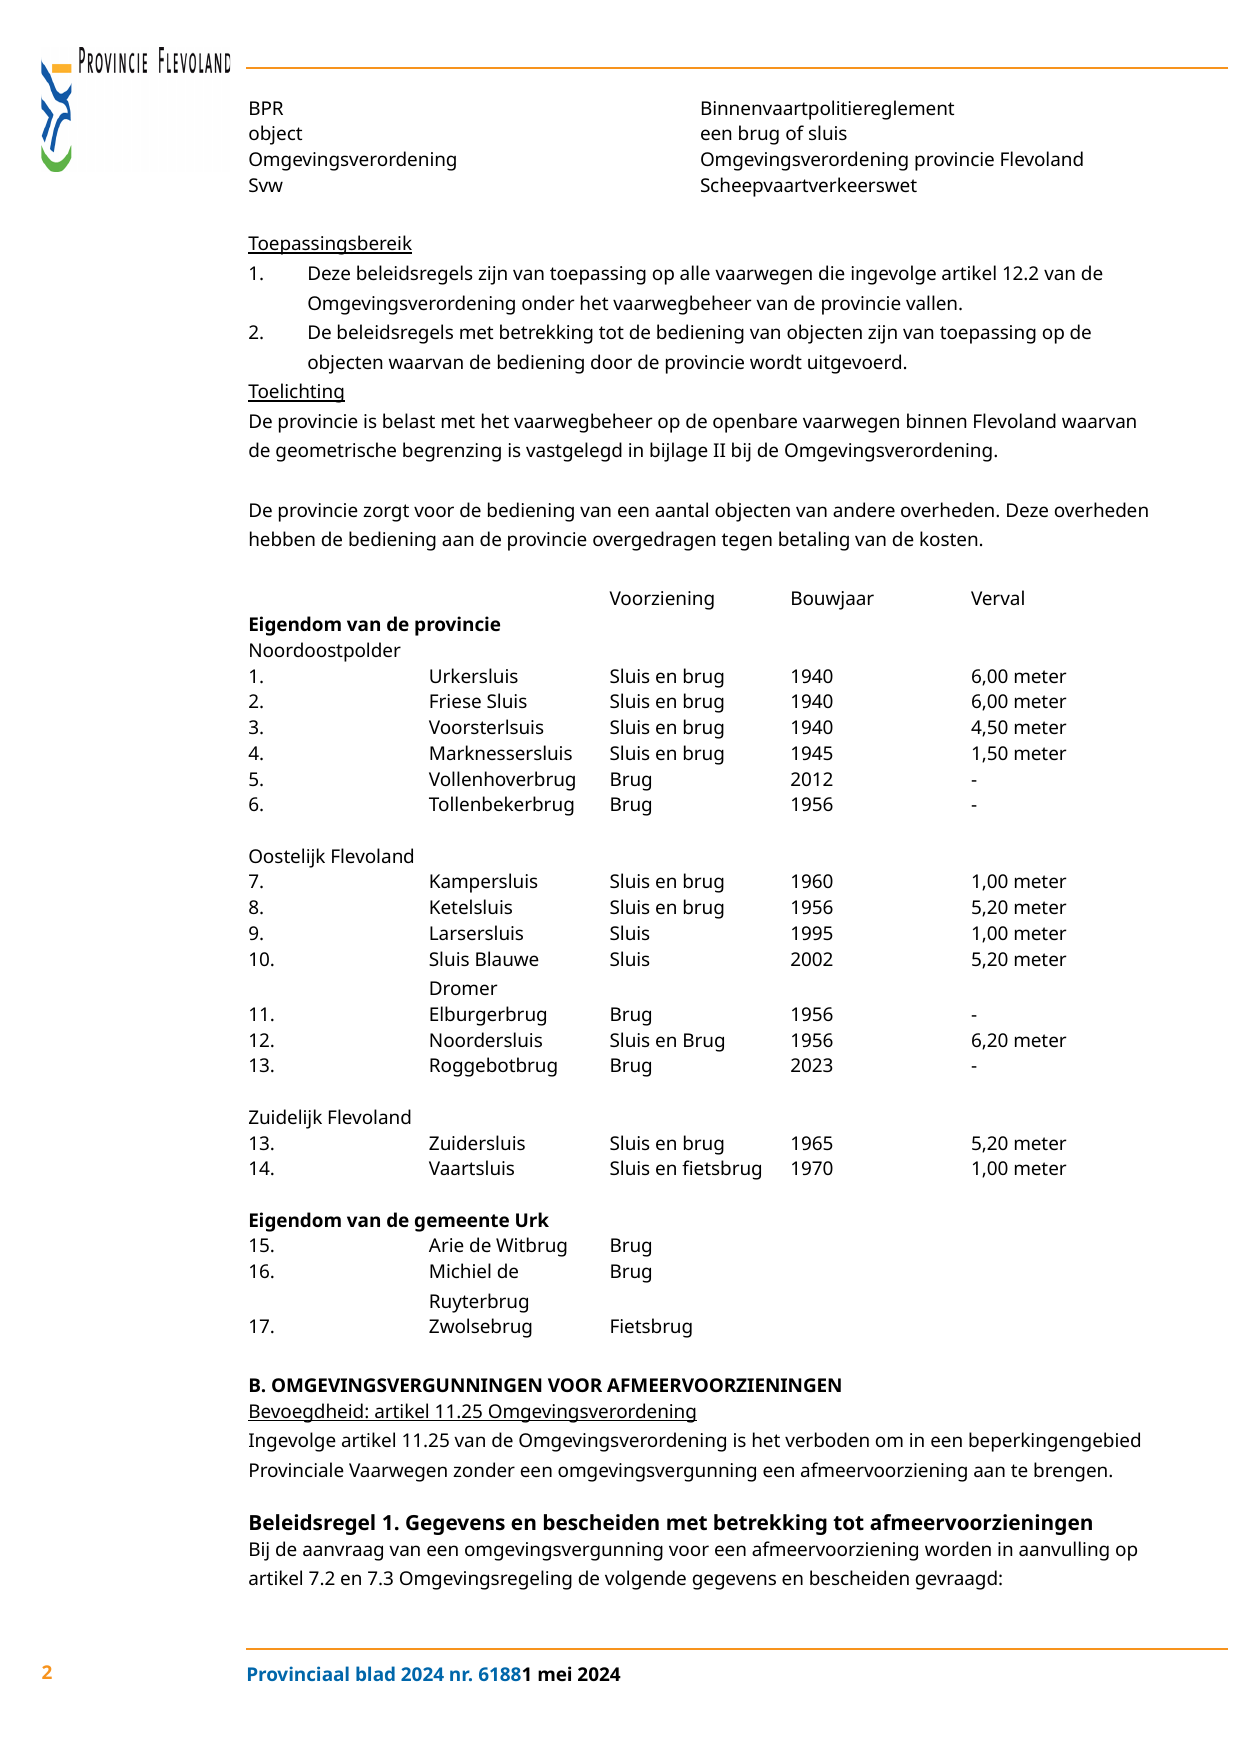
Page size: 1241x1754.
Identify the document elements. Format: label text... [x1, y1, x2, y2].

table_cell 15. [248, 1233, 429, 1258]
text Beleidsregel 1. Gegevens en bescheiden met betrekking tot afmeervoorzieningen [248, 1508, 1152, 1536]
table_cell [609, 843, 790, 869]
table_cell 1940 [790, 663, 971, 688]
table_cell Zuidersluis [429, 1130, 609, 1156]
table_cell 1,00 meter [971, 869, 1152, 894]
table_cell Svw [248, 172, 700, 198]
table_cell Marknessersluis [429, 740, 609, 766]
table_cell Sluis en brug [609, 689, 790, 714]
table_cell 2012 [790, 766, 971, 791]
table_cell 6,20 meter [971, 1027, 1152, 1053]
table_cell [971, 611, 1152, 637]
table_cell [609, 1207, 790, 1233]
table_cell Noordoostpolder [248, 637, 609, 663]
table_cell Binnenvaartpolitiereglement [700, 95, 1152, 121]
list Deze beleidsregels zijn van toepassing op alle vaarwegen die ingevolge artikel 12.2 van de Omgevingsverordening onder het vaarwegbeheer van de provincie vallen. [248, 260, 1152, 315]
table_cell 1965 [790, 1130, 971, 1156]
table_cell Sluis en brug [609, 663, 790, 688]
table_cell 1956 [790, 1001, 971, 1027]
table_cell [609, 1181, 790, 1207]
table_cell Sluis en fietsbrug [609, 1156, 790, 1181]
table_cell Eigendom van de provincie [248, 611, 609, 637]
table_cell 3. [248, 714, 429, 740]
table_cell 5. [248, 766, 429, 791]
table_cell Brug [609, 1233, 790, 1258]
table_cell [971, 817, 1152, 843]
table_cell Sluis [609, 946, 790, 1001]
table_cell 6,00 meter [971, 663, 1152, 688]
table_cell [790, 1207, 971, 1233]
table_cell 1940 [790, 714, 971, 740]
text Toelichting [248, 378, 1152, 404]
table_cell [248, 1078, 429, 1104]
table_header Voorziening [609, 586, 790, 611]
table_cell 1940 [790, 689, 971, 714]
table_cell [790, 1259, 971, 1314]
table_cell 1,00 meter [971, 920, 1152, 946]
table_cell [971, 1207, 1152, 1233]
table_cell [790, 1314, 971, 1339]
table_cell Omgevingsverordening [248, 146, 700, 172]
table_cell [790, 611, 971, 637]
table_cell - [971, 1001, 1152, 1027]
table_cell [609, 611, 790, 637]
table_cell 4. [248, 740, 429, 766]
table_cell 1995 [790, 920, 971, 946]
table_cell [971, 1078, 1152, 1104]
table_cell 5,20 meter [971, 946, 1152, 1001]
table_cell 1956 [790, 1027, 971, 1053]
table_cell 2023 [790, 1053, 971, 1078]
table_cell Sluis en brug [609, 894, 790, 920]
text Bevoegdheid: artikel 11.25 Omgevingsverordening [248, 1398, 1152, 1424]
table_cell Larsersluis [429, 920, 609, 946]
table_cell [248, 817, 429, 843]
table_cell 10. [248, 946, 429, 1001]
table_cell Brug [609, 1259, 790, 1314]
text B. OMGEVINGSVERGUNNINGEN VOOR AFMEERVOORZIENINGEN [248, 1372, 1152, 1398]
text Ingevolge artikel 11.25 van de Omgevingsverordening is het verboden om in een beperkingengebied Provinciale Vaarwegen zonder een omgevingsvergunning een afmeervoorziening aan te brengen. [248, 1428, 1152, 1483]
table_header Verval [971, 586, 1152, 611]
table_cell Sluis Blauwe Dromer [429, 946, 609, 1001]
table_cell 9. [248, 920, 429, 946]
table_cell Sluis en brug [609, 1130, 790, 1156]
table_cell [790, 1233, 971, 1258]
table_cell [790, 1078, 971, 1104]
table_cell [790, 1181, 971, 1207]
table_cell 8. [248, 894, 429, 920]
text Bij de aanvraag van een omgevingsvergunning voor een afmeervoorziening worden in aanvulling op artikel 7.2 en 7.3 Omgevingsregeling de volgende gegevens en bescheiden gevraagd: [248, 1536, 1152, 1591]
table_cell Ketelsluis [429, 894, 609, 920]
table_cell [609, 817, 790, 843]
table_cell 11. [248, 1001, 429, 1027]
table_cell 1,50 meter [971, 740, 1152, 766]
picture [41, 47, 231, 172]
text De provincie is belast met het vaarwegbeheer op de openbare vaarwegen binnen Flevoland waarvan de geometrische begrenzing is vastgelegd in bijlage II bij de Omgevingsverordening. [248, 408, 1152, 463]
table_cell Eigendom van de gemeente Urk [248, 1207, 609, 1233]
table_cell Sluis en brug [609, 714, 790, 740]
table_cell [429, 817, 609, 843]
table_cell [790, 1104, 971, 1130]
table_cell [248, 1181, 429, 1207]
table_cell [609, 1078, 790, 1104]
table_cell Sluis en brug [609, 740, 790, 766]
table_cell - [971, 791, 1152, 817]
table_cell Oostelijk Flevoland [248, 843, 609, 869]
table_cell 14. [248, 1156, 429, 1181]
table_cell [971, 843, 1152, 869]
table_cell 4,50 meter [971, 714, 1152, 740]
table_cell Kampersluis [429, 869, 609, 894]
table_cell 6,00 meter [971, 689, 1152, 714]
table_cell [971, 1259, 1152, 1314]
table_header [429, 586, 609, 611]
table_header [248, 586, 429, 611]
table_cell Sluis en Brug [609, 1027, 790, 1053]
table_cell Arie de Witbrug [429, 1233, 609, 1258]
table_cell Noordersluis [429, 1027, 609, 1053]
table_cell [609, 637, 790, 663]
table_cell [971, 1181, 1152, 1207]
table_cell 5,20 meter [971, 894, 1152, 920]
table_cell Brug [609, 766, 790, 791]
table_cell BPR [248, 95, 700, 121]
table_cell 1. [248, 663, 429, 688]
table_cell 1956 [790, 894, 971, 920]
table_cell [609, 1104, 790, 1130]
table_cell 1960 [790, 869, 971, 894]
table_cell Brug [609, 1001, 790, 1027]
table_cell 1956 [790, 791, 971, 817]
table_cell [790, 817, 971, 843]
table_cell 16. [248, 1259, 429, 1314]
table_cell Tollenbekerbrug [429, 791, 609, 817]
table_cell Friese Sluis [429, 689, 609, 714]
table_cell Urkersluis [429, 663, 609, 688]
table_cell 1945 [790, 740, 971, 766]
table_cell [971, 1314, 1152, 1339]
table_cell - [971, 766, 1152, 791]
table_cell 2. [248, 689, 429, 714]
table_cell 12. [248, 1027, 429, 1053]
table_cell 5,20 meter [971, 1130, 1152, 1156]
table_cell Brug [609, 1053, 790, 1078]
table_cell 2002 [790, 946, 971, 1001]
table_cell object [248, 121, 700, 146]
table_cell [971, 637, 1152, 663]
table_cell [429, 1181, 609, 1207]
table_cell Fietsbrug [609, 1314, 790, 1339]
table_cell 17. [248, 1314, 429, 1339]
table_cell Elburgerbrug [429, 1001, 609, 1027]
table_cell Brug [609, 791, 790, 817]
table_cell 6. [248, 791, 429, 817]
table_cell [971, 1233, 1152, 1258]
list De beleidsregels met betrekking tot de bediening van objecten zijn van toepassing op de objecten waarvan de bediening door de provincie wordt uitgevoerd. [248, 319, 1152, 374]
table_cell [790, 637, 971, 663]
table_cell 13. [248, 1130, 429, 1156]
table_cell 13. [248, 1053, 429, 1078]
table_cell [429, 1078, 609, 1104]
table_cell Michiel de Ruyterbrug [429, 1259, 609, 1314]
table_cell Zuidelijk Flevoland [248, 1104, 609, 1130]
text De provincie zorgt voor de bediening van een aantal objecten van andere overheden. Deze overheden hebben de bediening aan de provincie overgedragen tegen betaling van de kosten. [248, 497, 1152, 552]
table_cell een brug of sluis [700, 121, 1152, 146]
table_cell Voorsterlsuis [429, 714, 609, 740]
table_cell Scheepvaartverkeerswet [700, 172, 1152, 198]
table_cell [790, 843, 971, 869]
table_cell Roggebotbrug [429, 1053, 609, 1078]
text Toepassingsbereik [248, 231, 1152, 256]
table_header Bouwjaar [790, 586, 971, 611]
table_cell [971, 1104, 1152, 1130]
table_cell Vaartsluis [429, 1156, 609, 1181]
table_cell 1,00 meter [971, 1156, 1152, 1181]
table_cell Vollenhoverbrug [429, 766, 609, 791]
table_cell 7. [248, 869, 429, 894]
table_cell 1970 [790, 1156, 971, 1181]
table_cell Omgevingsverordening provincie Flevoland [700, 146, 1152, 172]
table_cell Sluis en brug [609, 869, 790, 894]
table_cell Zwolsebrug [429, 1314, 609, 1339]
table_cell Sluis [609, 920, 790, 946]
table_cell - [971, 1053, 1152, 1078]
